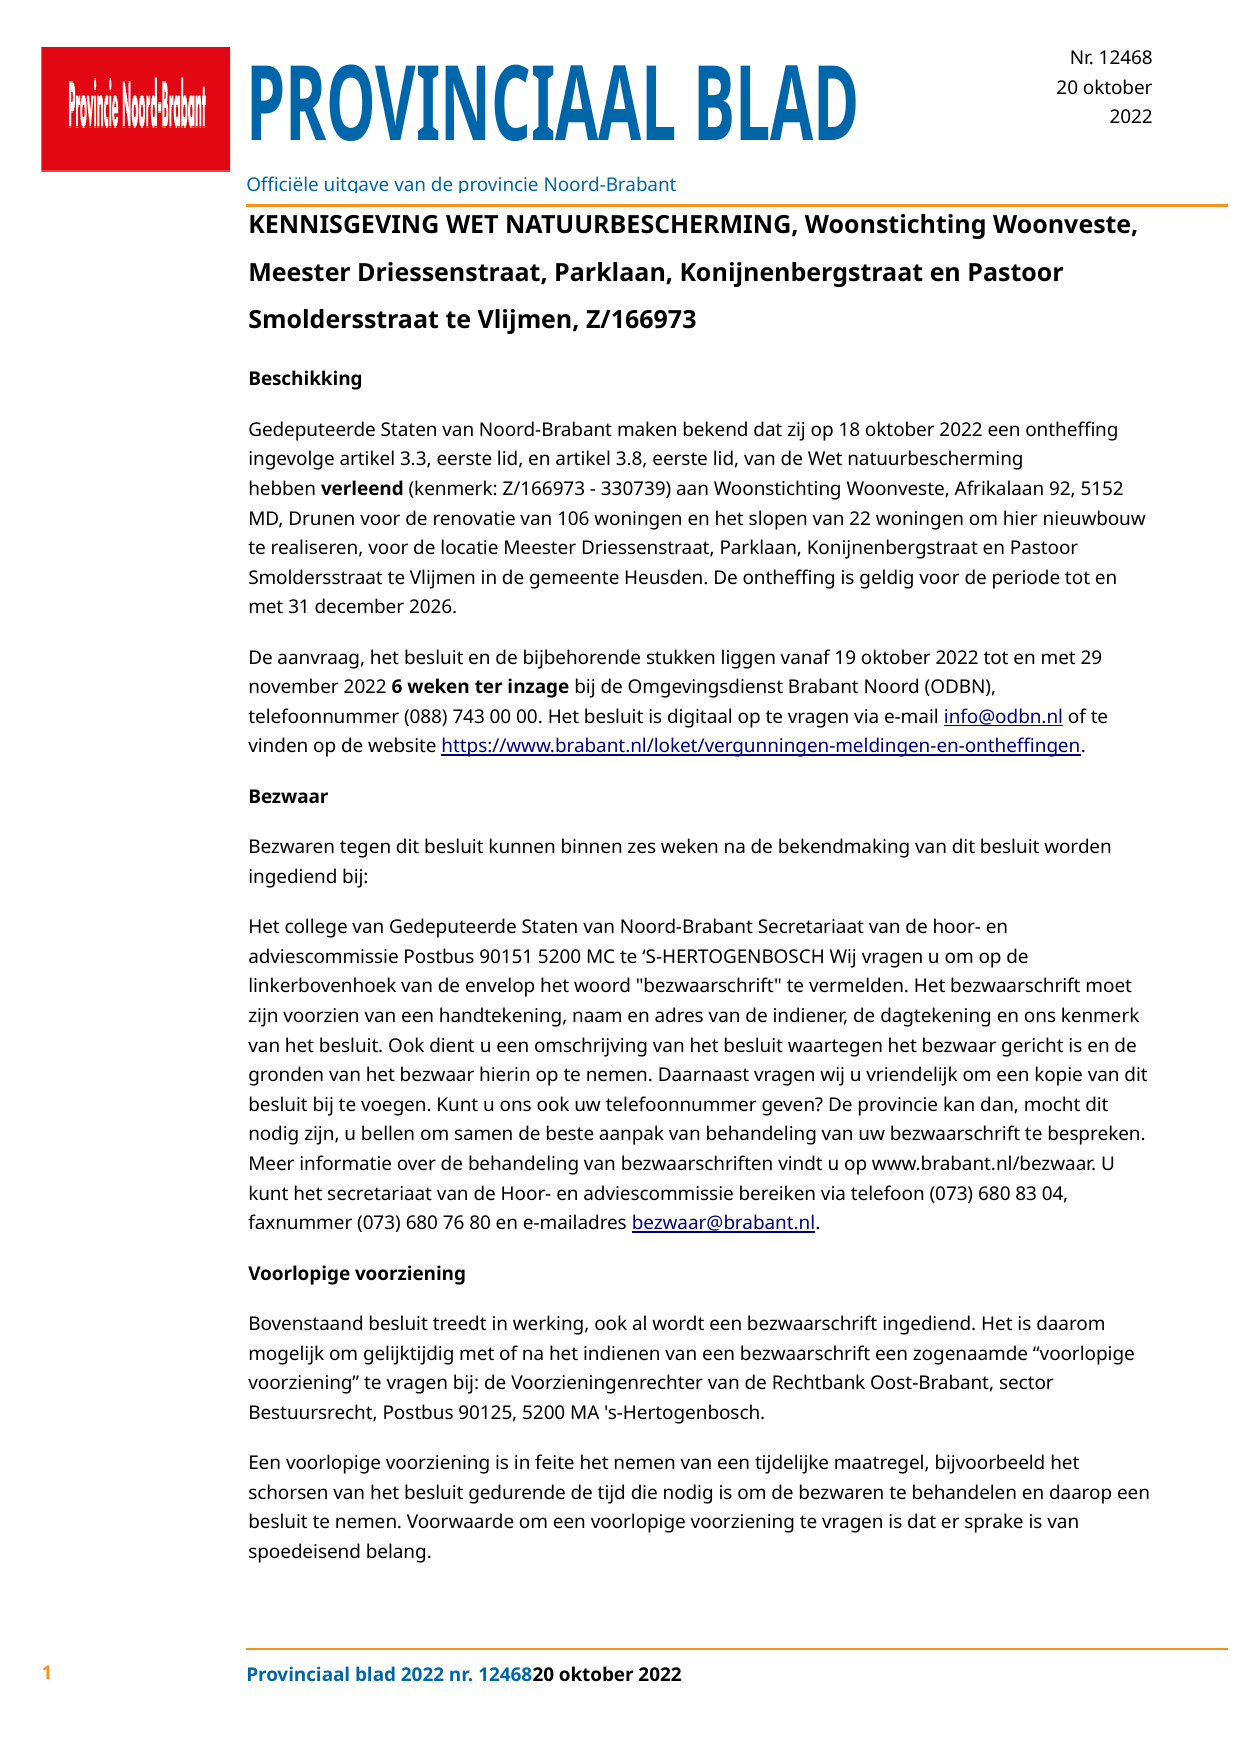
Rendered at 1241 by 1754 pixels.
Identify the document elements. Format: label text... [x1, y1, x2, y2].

text Bovenstaand besluit treedt in werking, ook al wordt een bezwaarschrift ingediend. Het is daarom mogelijk om gelijktijdig met of na het indienen van een bezwaarschrift een zogenaamde “voorlopige voorziening” te vragen bij: de Voorzieningenrechter van de Rechtbank Oost-Brabant, sector Bestuursrecht, Postbus 90125, 5200 MA 's-Hertogenbosch. [248, 1310, 1152, 1424]
text Bezwaren tegen dit besluit kunnen binnen zes weken na de bekendmaking van dit besluit worden ingediend bij: [248, 833, 1152, 889]
text Een voorlopige voorziening is in feite het nemen van een tijdelijke maatregel, bijvoorbeeld het schorsen van het besluit gedurende de tijd die nodig is om de bezwaren te behandelen en daarop een besluit te nemen. Voorwaarde om een voorlopige voorziening te vragen is dat er sprake is van spoedeisend belang. [248, 1449, 1152, 1564]
text Beschikking [248, 366, 1152, 391]
text Voorlopige voorziening [248, 1260, 1152, 1285]
text Het college van Gedeputeerde Staten van Noord-Brabant Secretariaat van de hoor- en adviescommissie Postbus 90151 5200 MC te ‘S‑HERTOGENBOSCH Wij vragen u om op de linkerbovenhoek van de envelop het woord "bezwaarschrift" te vermelden. Het bezwaarschrift moet zijn voorzien van een handtekening, naam en adres van de indiener, de dagtekening en ons kenmerk van het besluit. Ook dient u een omschrijving van het besluit waartegen het bezwaar gericht is en de gronden van het bezwaar hierin op te nemen. Daarnaast vragen wij u vriendelijk om een kopie van dit besluit bij te voegen. Kunt u ons ook uw telefoonnummer geven? De provincie kan dan, mocht dit nodig zijn, u bellen om samen de beste aanpak van behandeling van uw bezwaarschrift te bespreken. Meer informatie over de behandeling van bezwaarschriften vindt u op www.brabant.nl/bezwaar. U kunt het secretariaat van de Hoor- en adviescommissie bereiken via telefoon (073) 680 83 04, faxnummer (073) 680 76 80 en e-mailadres bezwaar@brabant.nl. [248, 913, 1152, 1235]
text De aanvraag, het besluit en de bijbehorende stukken liggen vanaf 19 oktober 2022 tot en met 29 november 2022 6 weken ter inzage bij de Omgevingsdienst Brabant Noord (ODBN), telefoonnummer (088) 743 00 00. Het besluit is digitaal op te vragen via e-mail info@odbn.nl of te vinden op de website https://www.brabant.nl/loket/vergunningen-meldingen-en-ontheffingen. [248, 644, 1152, 758]
text Gedeputeerde Staten van Noord-Brabant maken bekend dat zij op 18 oktober 2022 een ontheffing ingevolge artikel 3.3, eerste lid, en artikel 3.8, eerste lid, van de Wet natuurbescherming hebben verleend (kenmerk: Z/166973 - 330739) aan Woonstichting Woonveste, Afrikalaan 92, 5152 MD, Drunen voor de renovatie van 106 woningen en het slopen van 22 woningen om hier nieuwbouw te realiseren, voor de locatie Meester Driessenstraat, Parklaan, Konijnenbergstraat en Pastoor Smoldersstraat te Vlijmen in de gemeente Heusden. De ontheffing is geldig voor de periode tot en met 31 december 2026. [248, 416, 1152, 619]
picture [41, 47, 231, 172]
text Bezwaar [248, 783, 1152, 809]
text KENNISGEVING WET NATUURBESCHERMING, Woonstichting Woonveste, Meester Driessenstraat, Parklaan, Konijnenbergstraat en Pastoor Smoldersstraat te Vlijmen, Z/166973 [248, 207, 1152, 336]
